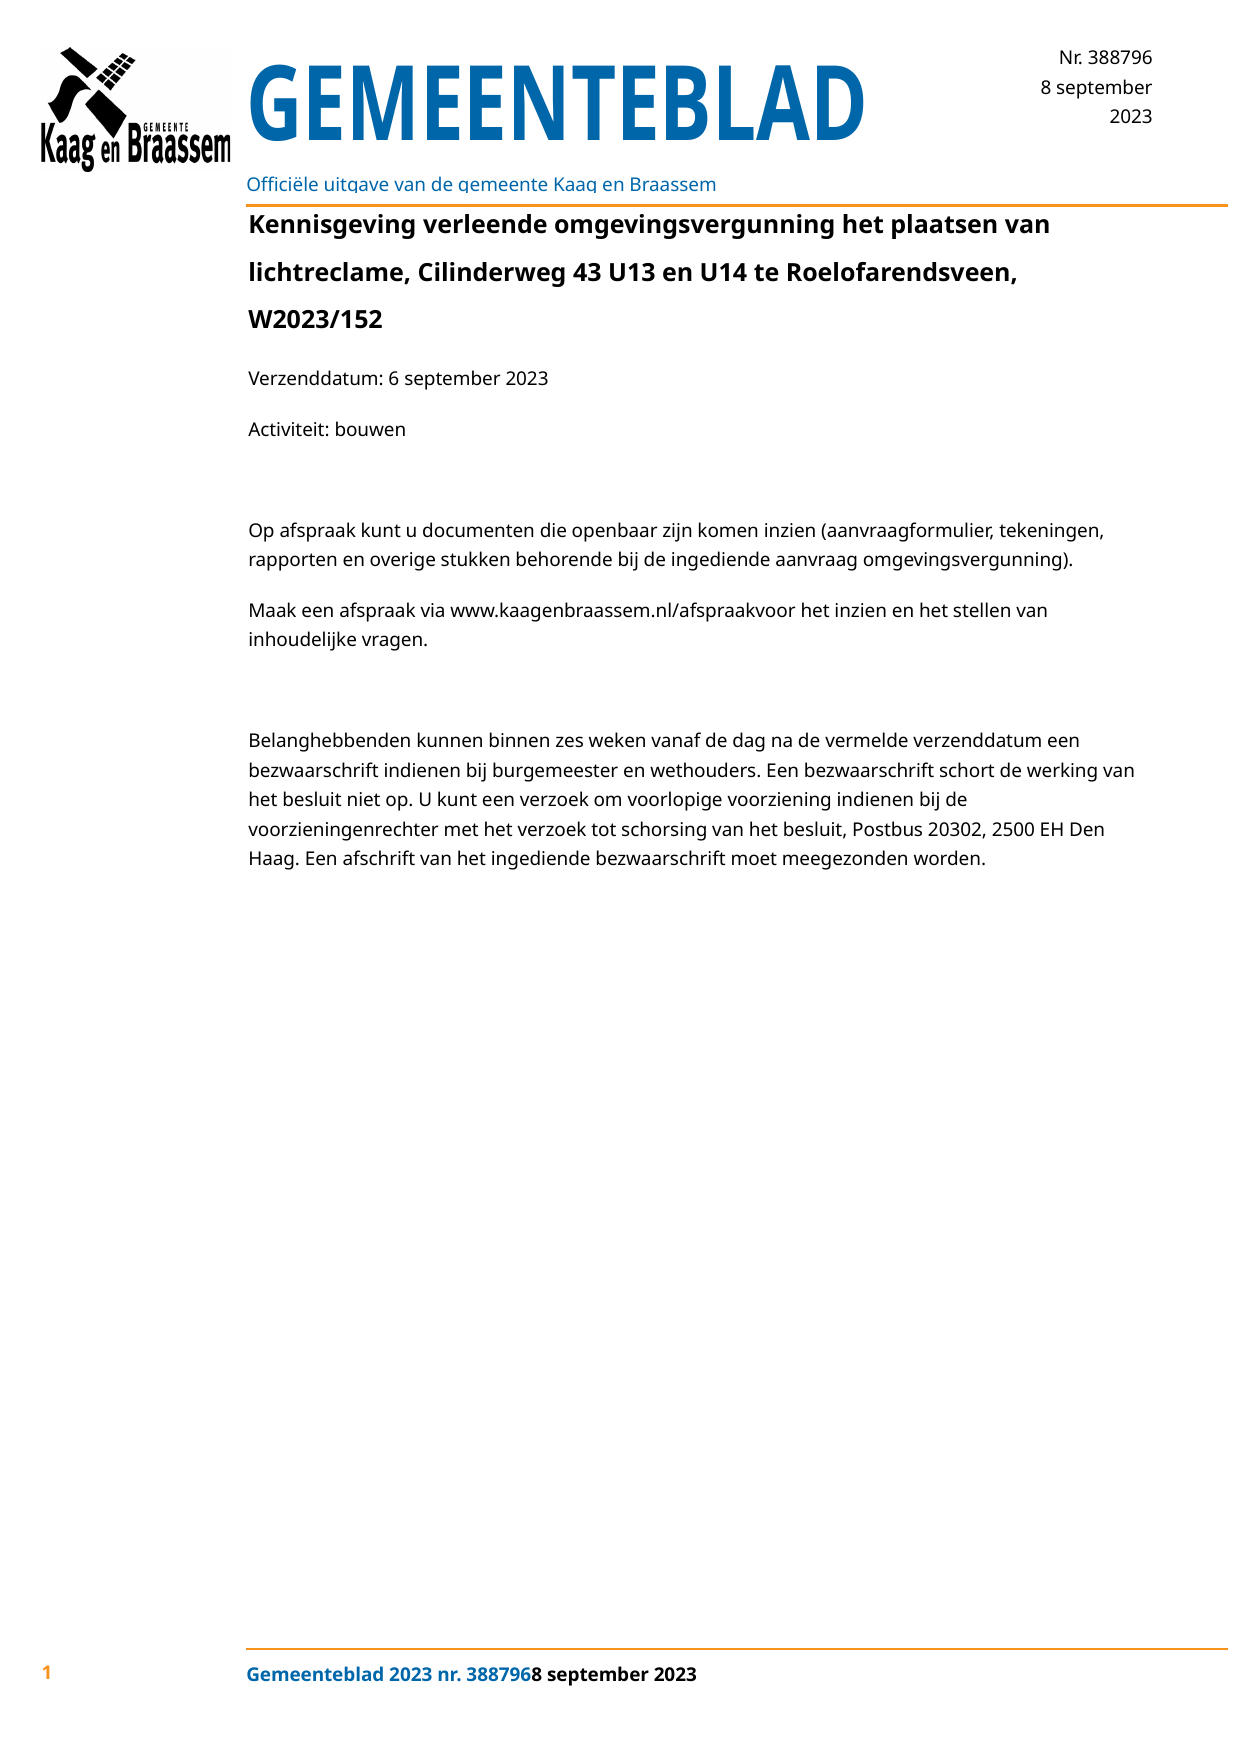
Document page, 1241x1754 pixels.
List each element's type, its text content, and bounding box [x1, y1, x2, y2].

text Belanghebbenden kunnen binnen zes weken vanaf de dag na de vermelde verzenddatum een bezwaarschrift indienen bij burgemeester en wethouders. Een bezwaarschrift schort de werking van het besluit niet op. U kunt een verzoek om voorlopige voorziening indienen bij de voorzieningenrechter met het verzoek tot schorsing van het besluit, Postbus 20302, 2500 EH Den Haag. Een afschrift van het ingediende bezwaarschrift moet meegezonden worden. [248, 727, 1152, 871]
text Verzenddatum: 6 september 2023 [248, 366, 1152, 391]
picture [41, 47, 231, 172]
text Op afspraak kunt u documenten die openbaar zijn komen inzien (aanvraagformulier, tekeningen, rapporten en overige stukken behorende bij de ingediende aanvraag omgevingsvergunning). [248, 517, 1152, 572]
text Activiteit: bouwen [248, 416, 1152, 442]
text Maak een afspraak via www.kaagenbraassem.nl/afspraakvoor het inzien en het stellen van inhoudelijke vragen. [248, 597, 1152, 652]
text Kennisgeving verleende omgevingsvergunning het plaatsen van lichtreclame, Cilinderweg 43 U13 en U14 te Roelofarendsveen, W2023/152 [248, 207, 1152, 336]
